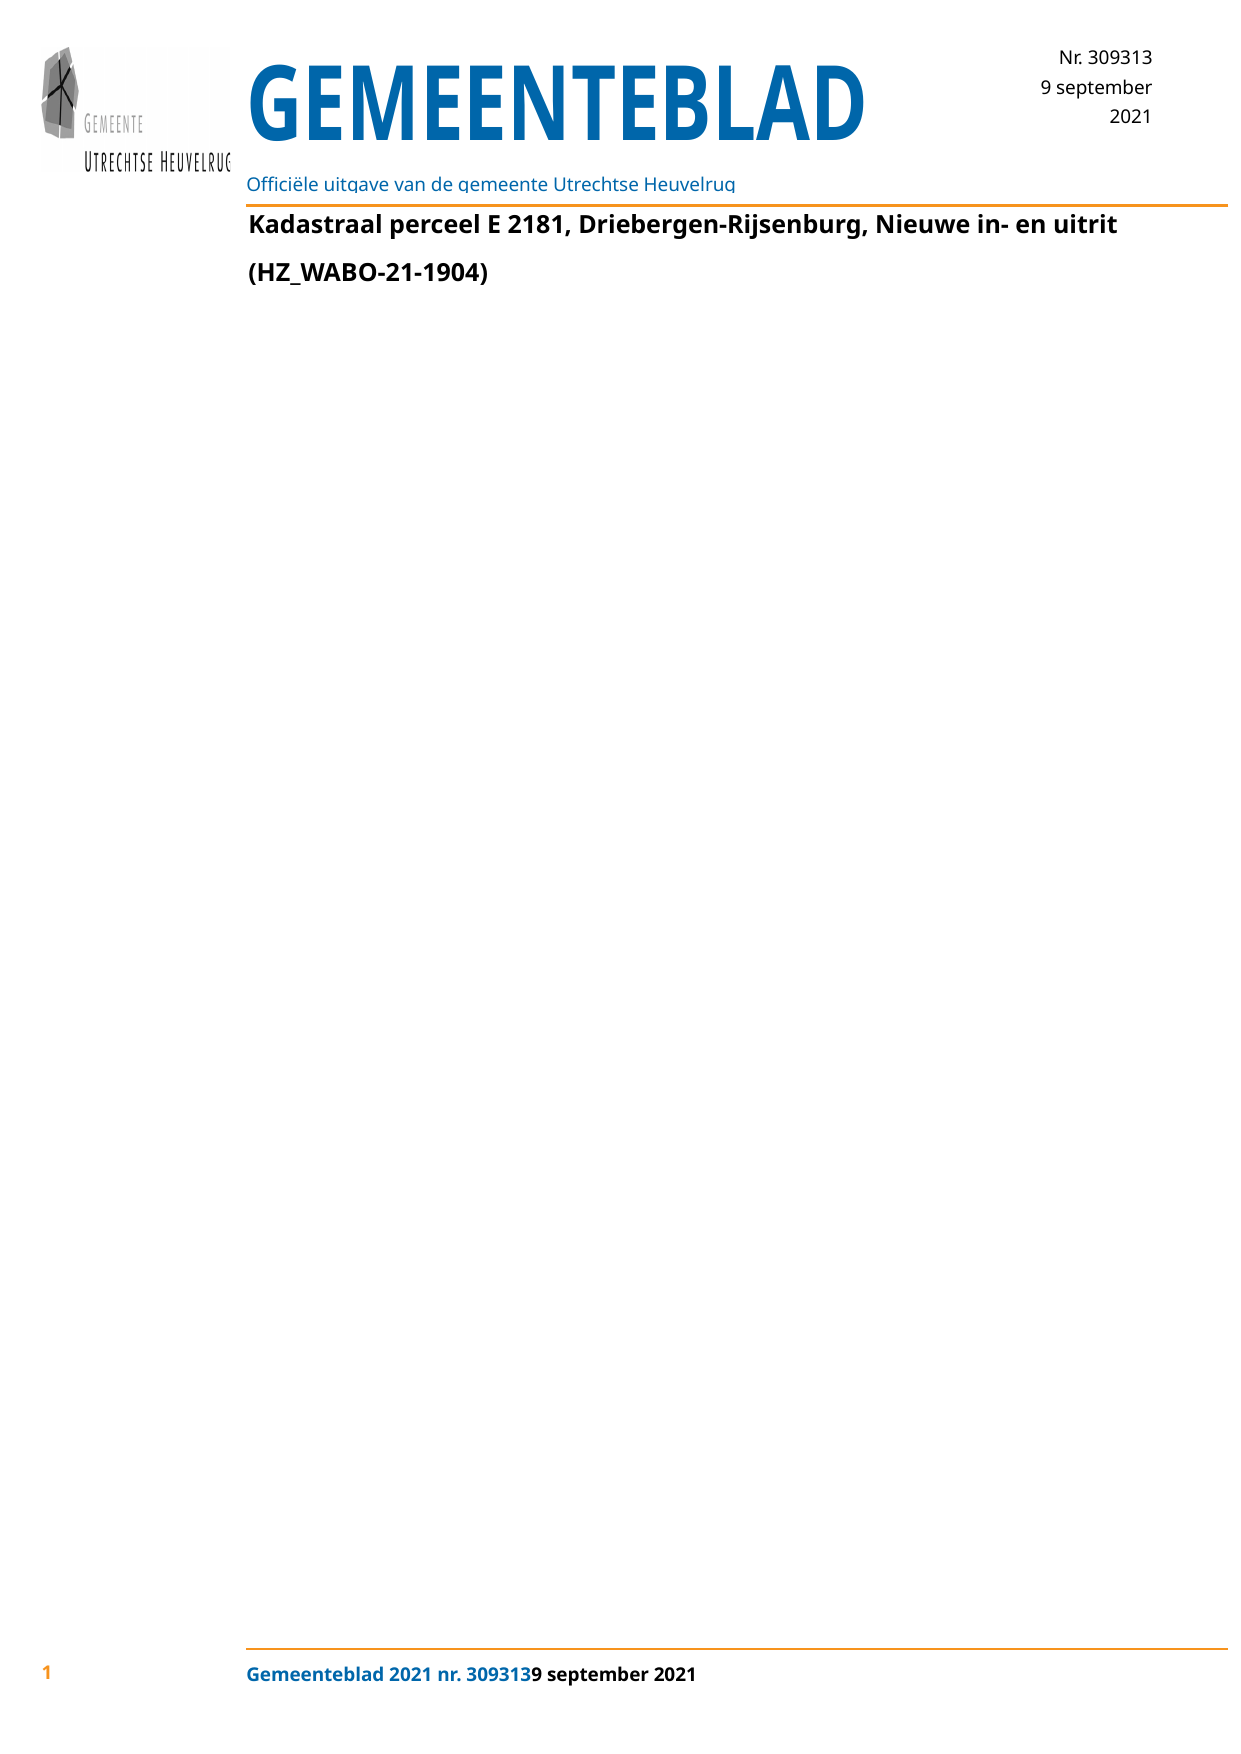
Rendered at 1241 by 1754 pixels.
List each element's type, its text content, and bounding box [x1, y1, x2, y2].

text Kadastraal perceel E 2181, Driebergen-Rijsenburg, Nieuwe in- en uitrit (HZ_WABO-21-1904) [248, 207, 1152, 288]
picture [41, 47, 231, 172]
